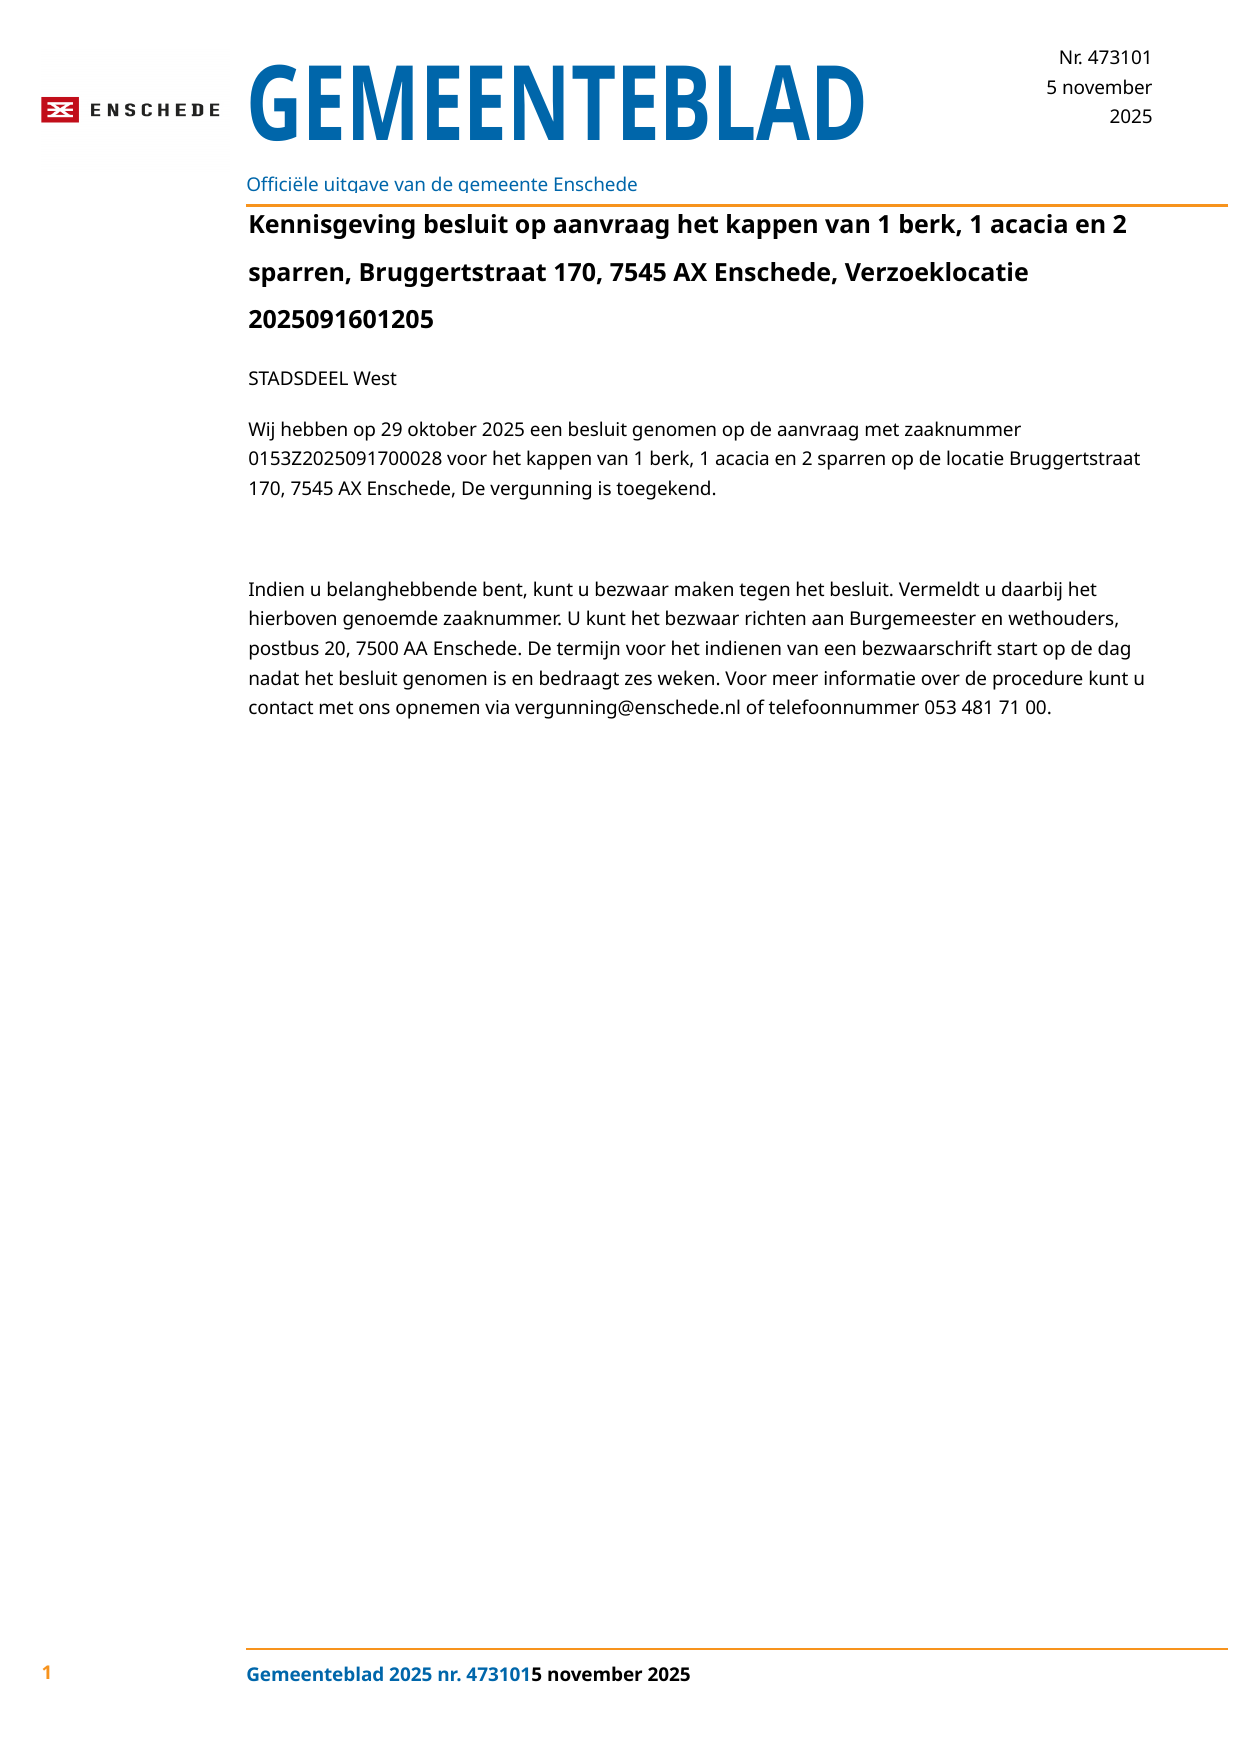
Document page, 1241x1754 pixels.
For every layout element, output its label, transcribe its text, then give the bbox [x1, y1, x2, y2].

text Kennisgeving besluit op aanvraag het kappen van 1 berk, 1 acacia en 2 sparren, Bruggertstraat 170, 7545 AX Enschede, Verzoeklocatie 2025091601205 [248, 207, 1152, 336]
text Indien u belanghebbende bent, kunt u bezwaar maken tegen het besluit. Vermeldt u daarbij het hierboven genoemde zaaknummer. U kunt het bezwaar richten aan Burgemeester en wethouders, postbus 20, 7500 AA Enschede. De termijn voor het indienen van een bezwaarschrift start op de dag nadat het besluit genomen is en bedraagt zes weken. Voor meer informatie over de procedure kunt u contact met ons opnemen via vergunning@enschede.nl of telefoonnummer 053 481 71 00. [248, 576, 1152, 720]
text STADSDEEL West [248, 366, 1152, 391]
text Wij hebben op 29 oktober 2025 een besluit genomen op de aanvraag met zaaknummer 0153Z2025091700028 voor het kappen van 1 berk, 1 acacia en 2 sparren op de locatie Bruggertstraat 170, 7545 AX Enschede, De vergunning is toegekend. [248, 416, 1152, 501]
picture [41, 47, 231, 172]
